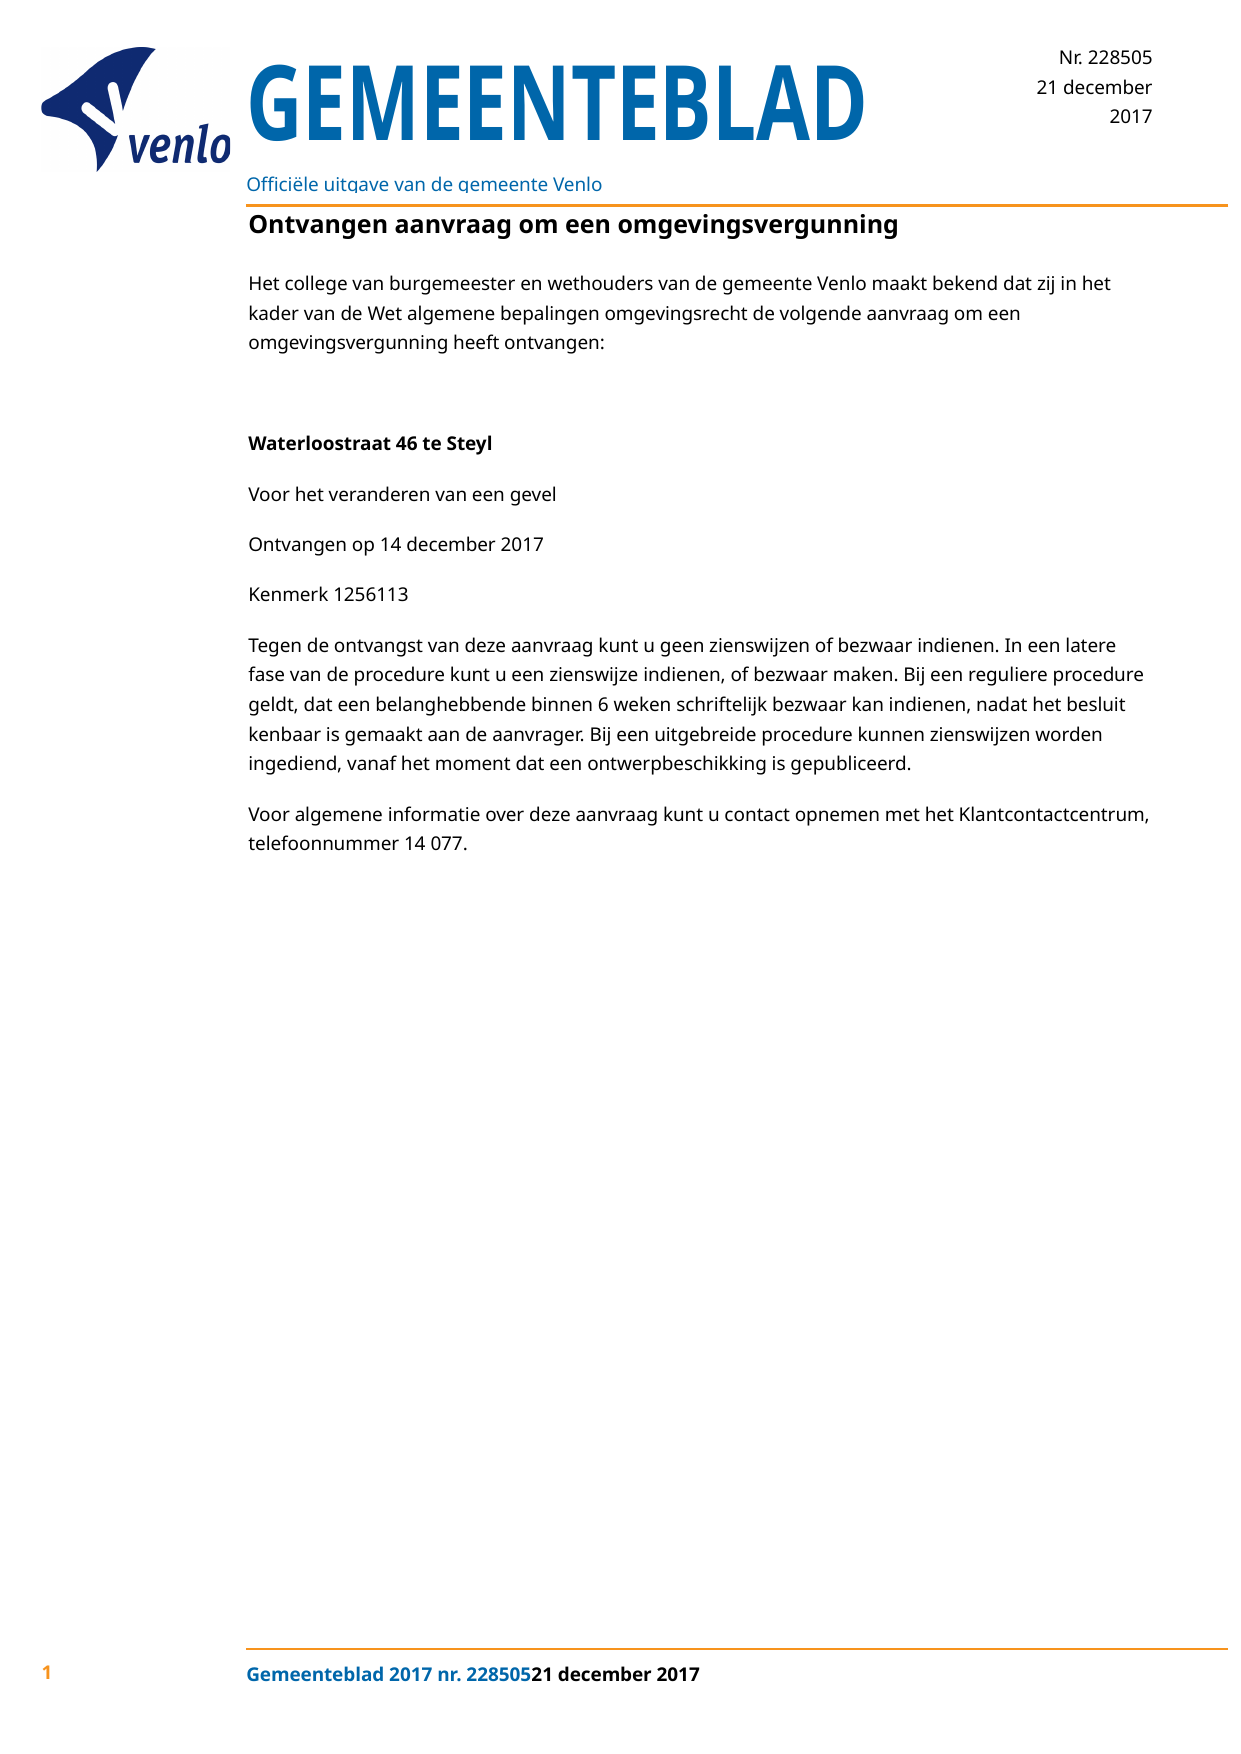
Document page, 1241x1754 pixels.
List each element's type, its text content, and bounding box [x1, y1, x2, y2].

text Ontvangen aanvraag om een omgevingsvergunning [248, 207, 1152, 241]
picture [41, 47, 231, 172]
text Voor algemene informatie over deze aanvraag kunt u contact opnemen met het Klantcontactcentrum, telefoonnummer 14 077. [248, 801, 1152, 856]
text Ontvangen op 14 december 2017 [248, 531, 1152, 557]
text Het college van burgemeester en wethouders van de gemeente Venlo maakt bekend dat zij in het kader van de Wet algemene bepalingen omgevingsrecht de volgende aanvraag om een omgevingsvergunning heeft ontvangen: [248, 270, 1152, 355]
text Kenmerk 1256113 [248, 582, 1152, 607]
text Tegen de ontvangst van deze aanvraag kunt u geen zienswijzen of bezwaar indienen. In een latere fase van de procedure kunt u een zienswijze indienen, of bezwaar maken. Bij een reguliere procedure geldt, dat een belanghebbende binnen 6 weken schriftelijk bezwaar kan indienen, nadat het besluit kenbaar is gemaakt aan de aanvrager. Bij een uitgebreide procedure kunnen zienswijzen worden ingediend, vanaf het moment dat een ontwerpbeschikking is gepubliceerd. [248, 632, 1152, 776]
text Voor het veranderen van een gevel [248, 481, 1152, 506]
text Waterloostraat 46 te Steyl [248, 430, 1152, 456]
